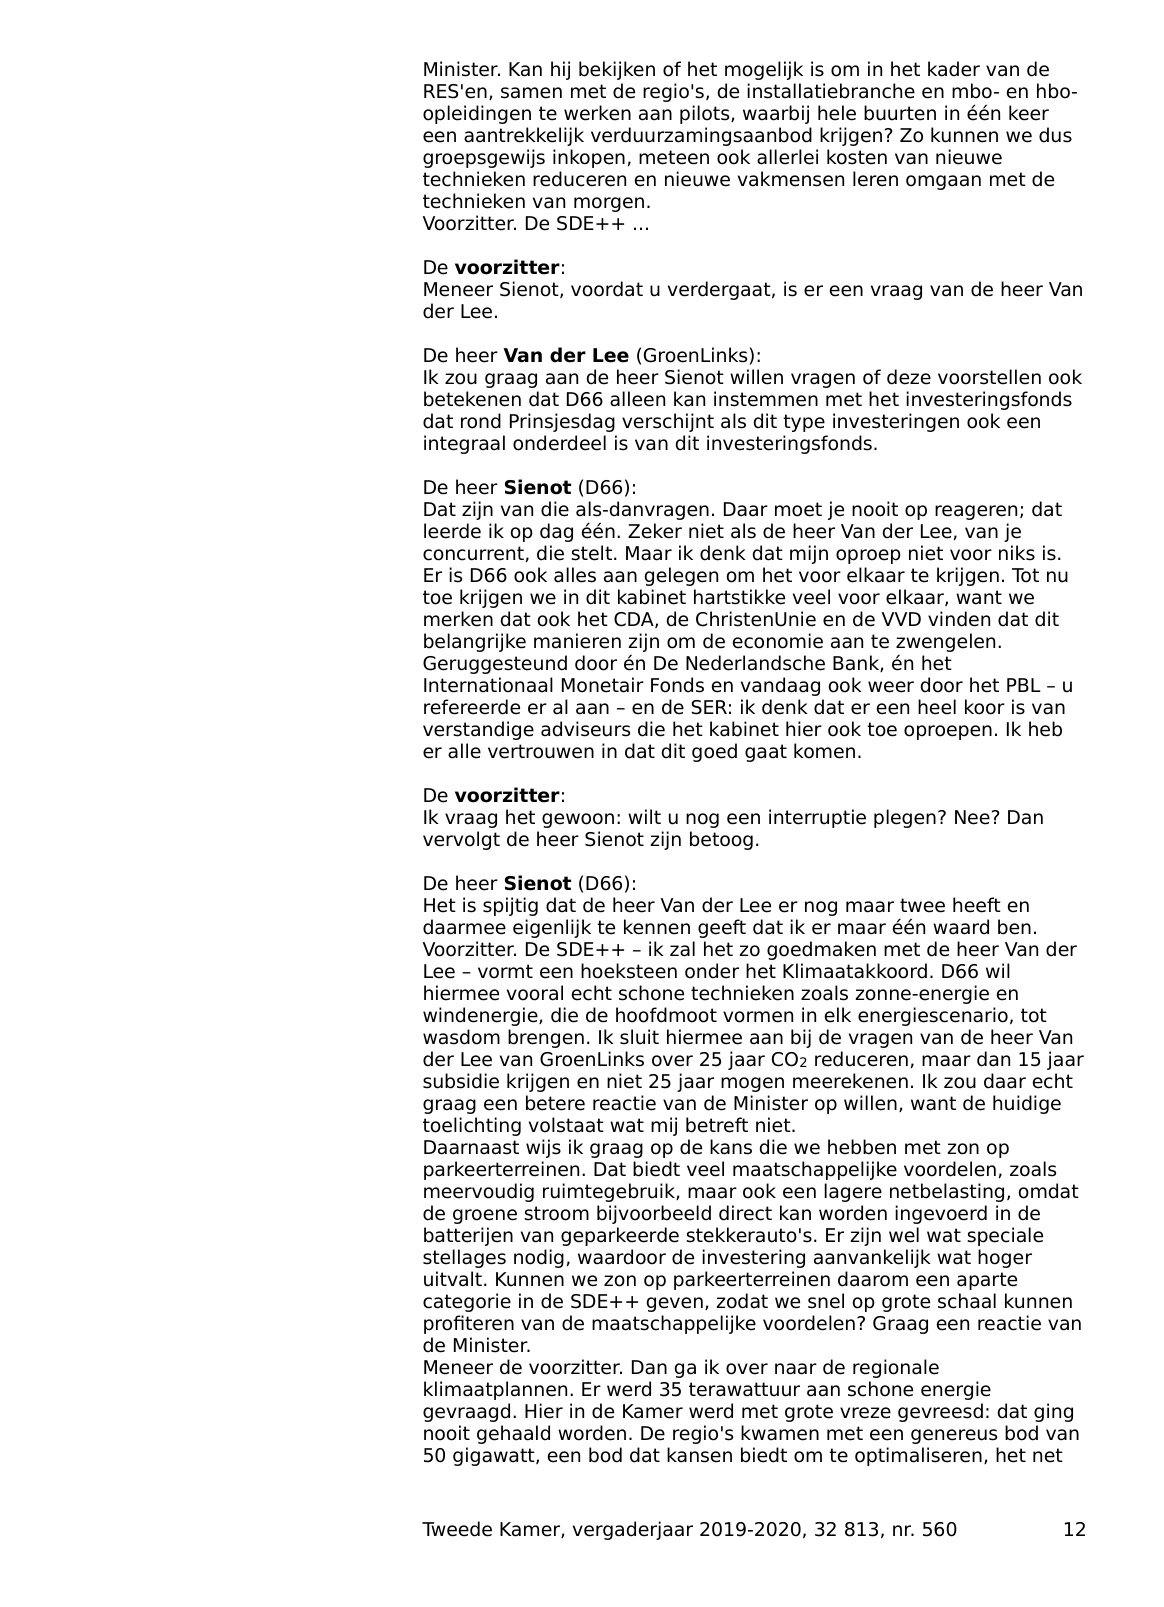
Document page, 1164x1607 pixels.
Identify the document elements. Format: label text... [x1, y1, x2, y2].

text Ik zou graag aan de heer Sienot willen vragen of deze voorstellen ook betekenen dat D66 alleen kan instemmen met het investeringsfonds dat rond Prinsjesdag verschijnt als dit type investeringen ook een integraal onderdeel is van dit investeringsfonds. [422, 367, 1087, 455]
text De heer Sienot (D66): [422, 477, 1087, 499]
text De voorzitter: [422, 785, 1087, 807]
text Meneer Sienot, voordat u verdergaat, is er een vraag van de heer Van der Lee. [422, 279, 1087, 323]
text De heer Sienot (D66): [422, 873, 1087, 895]
text Daarnaast wijs ik graag op de kans die we hebben met zon op parkeerterreinen. Dat biedt veel maatschappelijke voordelen, zoals meervoudig ruimtegebruik, maar ook een lagere netbelasting, omdat de groene stroom bijvoorbeeld direct kan worden ingevoerd in de batterijen van geparkeerde stekkerauto's. Er zijn wel wat speciale stellages nodig, waardoor de investering aanvankelijk wat hoger uitvalt. Kunnen we zon op parkeerterreinen daarom een aparte categorie in de SDE++ geven, zodat we snel op grote schaal kunnen profiteren van de maatschappelijke voordelen? Graag een reactie van de Minister. [422, 1137, 1087, 1357]
text Voorzitter. De SDE++ – ik zal het zo goedmaken met de heer Van der Lee – vormt een hoeksteen onder het Klimaatakkoord. D66 wil hiermee vooral echt schone technieken zoals zonne-energie en windenergie, die de hoofdmoot vormen in elk energiescenario, tot wasdom brengen. Ik sluit hiermee aan bij de vragen van de heer Van der Lee van GroenLinks over 25 jaar CO2 reduceren, maar dan 15 jaar subsidie krijgen en niet 25 jaar mogen meerekenen. Ik zou daar echt graag een betere reactie van de Minister op willen, want de huidige toelichting volstaat wat mij betreft niet. [422, 939, 1087, 1137]
text Minister. Kan hij bekijken of het mogelijk is om in het kader van de RES'en, samen met de regio's, de installatiebranche en mbo- en hbo-opleidingen te werken aan pilots, waarbij hele buurten in één keer een aantrekkelijk verduurzamingsaanbod krijgen? Zo kunnen we dus groepsgewijs inkopen, meteen ook allerlei kosten van nieuwe technieken reduceren en nieuwe vakmensen leren omgaan met de technieken van morgen. [422, 59, 1087, 213]
text De voorzitter: [422, 257, 1087, 279]
text Ik vraag het gewoon: wilt u nog een interruptie plegen? Nee? Dan vervolgt de heer Sienot zijn betoog. [422, 807, 1087, 851]
text Meneer de voorzitter. Dan ga ik over naar de regionale klimaatplannen. Er werd 35 terawattuur aan schone energie gevraagd. Hier in de Kamer werd met grote vreze gevreesd: dat ging nooit gehaald worden. De regio's kwamen met een genereus bod van 50 gigawatt, een bod dat kansen biedt om te optimaliseren, het net [422, 1357, 1087, 1467]
text De heer Van der Lee (GroenLinks): [422, 345, 1087, 367]
text Dat zijn van die als-danvragen. Daar moet je nooit op reageren; dat leerde ik op dag één. Zeker niet als de heer Van der Lee, van je concurrent, die stelt. Maar ik denk dat mijn oproep niet voor niks is. Er is D66 ook alles aan gelegen om het voor elkaar te krijgen. Tot nu toe krijgen we in dit kabinet hartstikke veel voor elkaar, want we merken dat ook het CDA, de ChristenUnie en de VVD vinden dat dit belangrijke manieren zijn om de economie aan te zwengelen. Geruggesteund door én De Nederlandsche Bank, én het Internationaal Monetair Fonds en vandaag ook weer door het PBL – u refereerde er al aan – en de SER: ik denk dat er een heel koor is van verstandige adviseurs die het kabinet hier ook toe oproepen. Ik heb er alle vertrouwen in dat dit goed gaat komen. [422, 499, 1087, 763]
text Het is spijtig dat de heer Van der Lee er nog maar twee heeft en daarmee eigenlijk te kennen geeft dat ik er maar één waard ben. [422, 895, 1087, 939]
text Voorzitter. De SDE++ ... [422, 213, 1087, 235]
